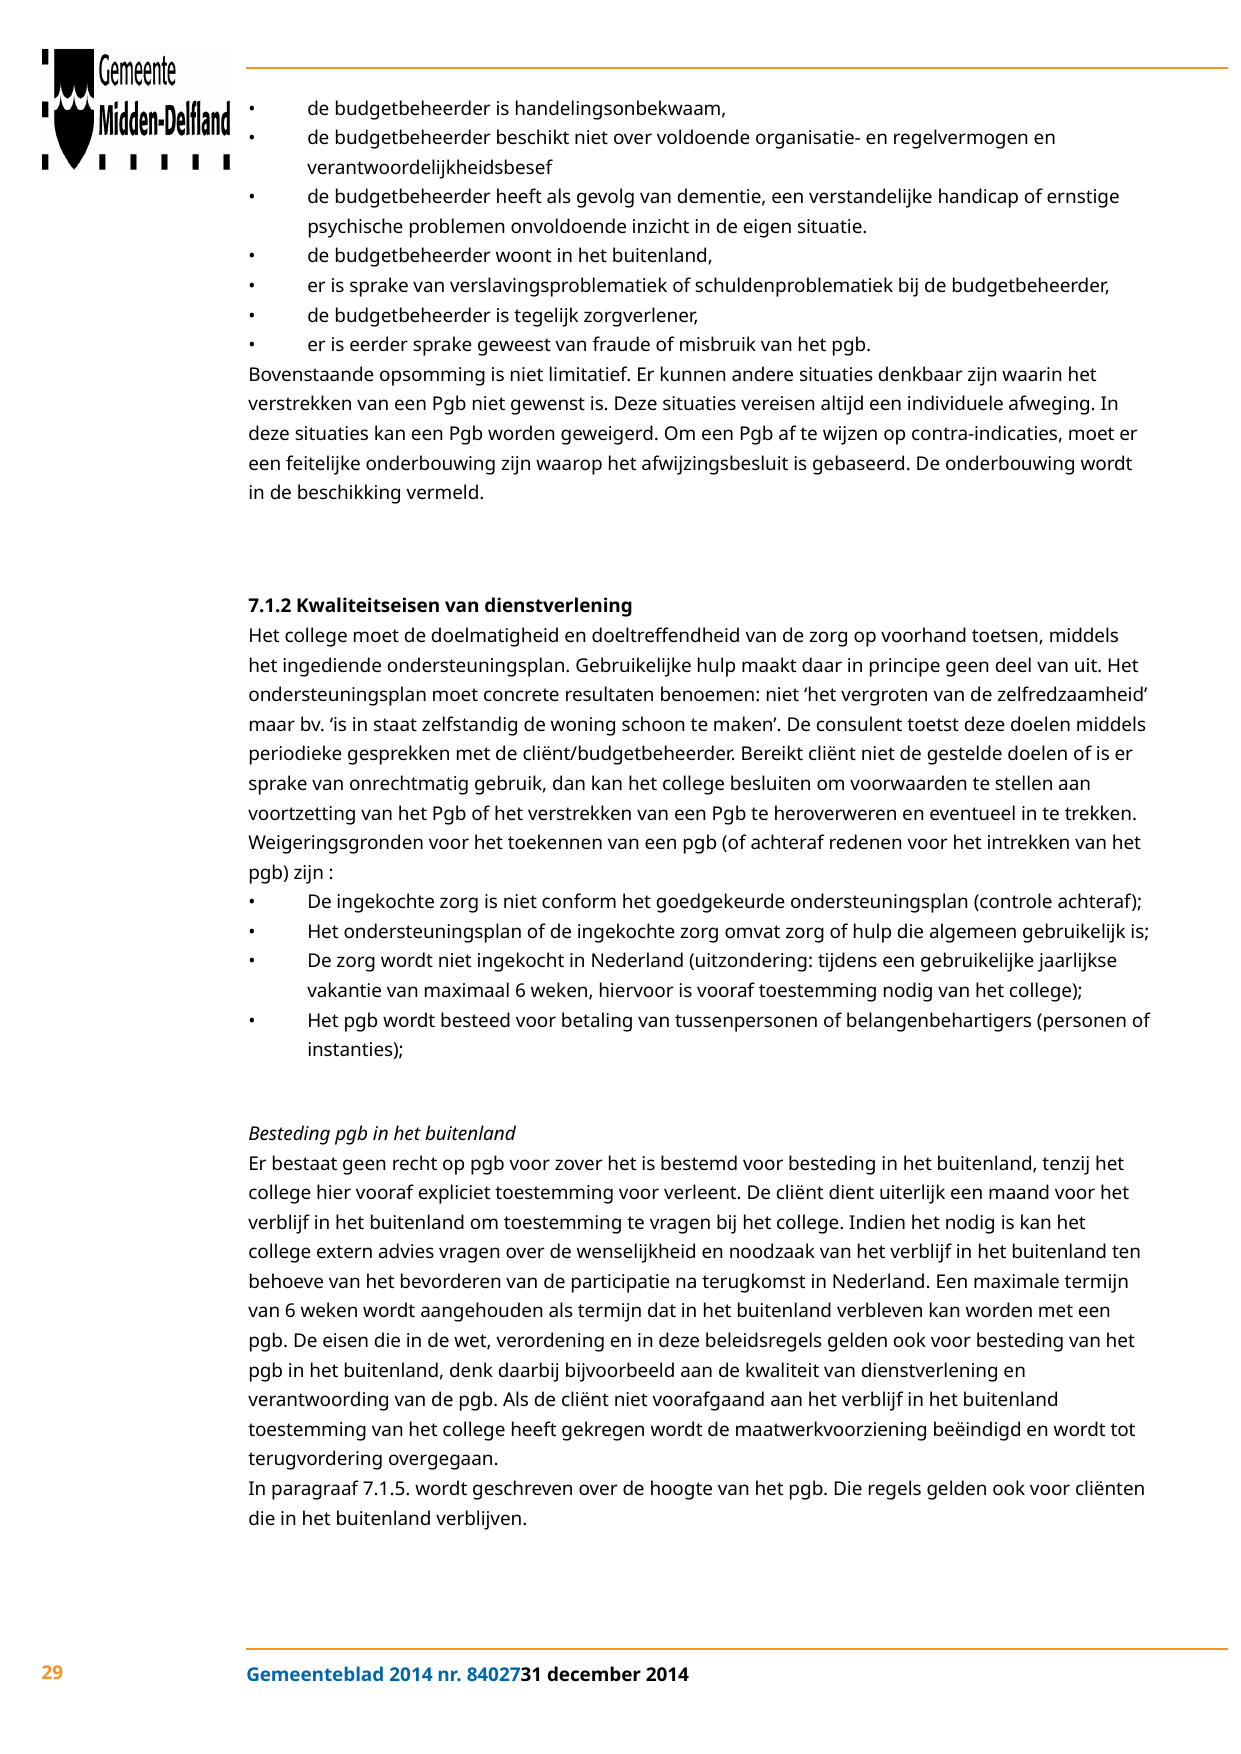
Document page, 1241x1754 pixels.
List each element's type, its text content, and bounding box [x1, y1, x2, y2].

text Het college moet de doelmatigheid en doeltreffendheid van de zorg op voorhand toetsen, middels het ingediende ondersteuningsplan. Gebruikelijke hulp maakt daar in principe geen deel van uit. Het ondersteuningsplan moet concrete resultaten benoemen: niet ‘het vergroten van de zelfredzaamheid’ maar bv. ‘is in staat zelfstandig de woning schoon te maken’. De consulent toetst deze doelen middels periodieke gesprekken met de cliënt/budgetbeheerder. Bereikt cliënt niet de gestelde doelen of is er sprake van onrechtmatig gebruik, dan kan het college besluiten om voorwaarden te stellen aan voortzetting van het Pgb of het verstrekken van een Pgb te heroverweren en eventueel in te trekken. [248, 622, 1152, 826]
list Het ondersteuningsplan of de ingekochte zorg omvat zorg of hulp die algemeen gebruikelijk is; [248, 918, 1152, 944]
list de budgetbeheerder is tegelijk zorgverlener, [248, 302, 1152, 328]
list de budgetbeheerder heeft als gevolg van dementie, een verstandelijke handicap of ernstige psychische problemen onvoldoende inzicht in de eigen situatie. [248, 183, 1152, 239]
text In paragraaf 7.1.5. wordt geschreven over de hoogte van het pgb. Die regels gelden ook voor cliënten die in het buitenland verblijven. [248, 1475, 1152, 1531]
list er is eerder sprake geweest van fraude of misbruik van het pgb. [248, 331, 1152, 357]
list De ingekochte zorg is niet conform het goedgekeurde ondersteuningsplan (controle achteraf); [248, 888, 1152, 914]
list Het pgb wordt besteed voor betaling van tussenpersonen of belangenbehartigers (personen of instanties); [248, 1007, 1152, 1062]
text Weigeringsgronden voor het toekennen van een pgb (of achteraf redenen voor het intrekken van het pgb) zijn : [248, 829, 1152, 885]
list de budgetbeheerder woont in het buitenland, [248, 243, 1152, 268]
picture [41, 47, 231, 172]
list er is sprake van verslavingsproblematiek of schuldenproblematiek bij de budgetbeheerder, [248, 272, 1152, 298]
list de budgetbeheerder beschikt niet over voldoende organisatie- en regelvermogen en verantwoordelijkheidsbesef [248, 124, 1152, 180]
list De zorg wordt niet ingekocht in Nederland (uitzondering: tijdens een gebruikelijke jaarlijkse vakantie van maximaal 6 weken, hiervoor is vooraf toestemming nodig van het college); [248, 948, 1152, 1003]
text 7.1.2 Kwaliteitseisen van dienstverlening [248, 593, 1152, 618]
text Er bestaat geen recht op pgb voor zover het is bestemd voor besteding in het buitenland, tenzij het college hier vooraf expliciet toestemming voor verleent. De cliënt dient uiterlijk een maand voor het verblijf in het buitenland om toestemming te vragen bij het college. Indien het nodig is kan het college extern advies vragen over de wenselijkheid en noodzaak van het verblijf in het buitenland ten behoeve van het bevorderen van de participatie na terugkomst in Nederland. Een maximale termijn van 6 weken wordt aangehouden als termijn dat in het buitenland verbleven kan worden met een pgb. De eisen die in de wet, verordening en in deze beleidsregels gelden ook voor besteding van het pgb in het buitenland, denk daarbij bijvoorbeeld aan de kwaliteit van dienstverlening en verantwoording van de pgb. Als de cliënt niet voorafgaand aan het verblijf in het buitenland toestemming van het college heeft gekregen wordt de maatwerkvoorziening beëindigd en wordt tot terugvordering overgegaan. [248, 1150, 1152, 1471]
text Besteding pgb in het buitenland [248, 1120, 1152, 1146]
text Bovenstaande opsomming is niet limitatief. Er kunnen andere situaties denkbaar zijn waarin het verstrekken van een Pgb niet gewenst is. Deze situaties vereisen altijd een individuele afweging. In deze situaties kan een Pgb worden geweigerd. Om een Pgb af te wijzen op contra-indicaties, moet er een feitelijke onderbouwing zijn waarop het afwijzingsbesluit is gebaseerd. De onderbouwing wordt in de beschikking vermeld. [248, 361, 1152, 505]
list de budgetbeheerder is handelingsonbekwaam, [248, 95, 1152, 121]
